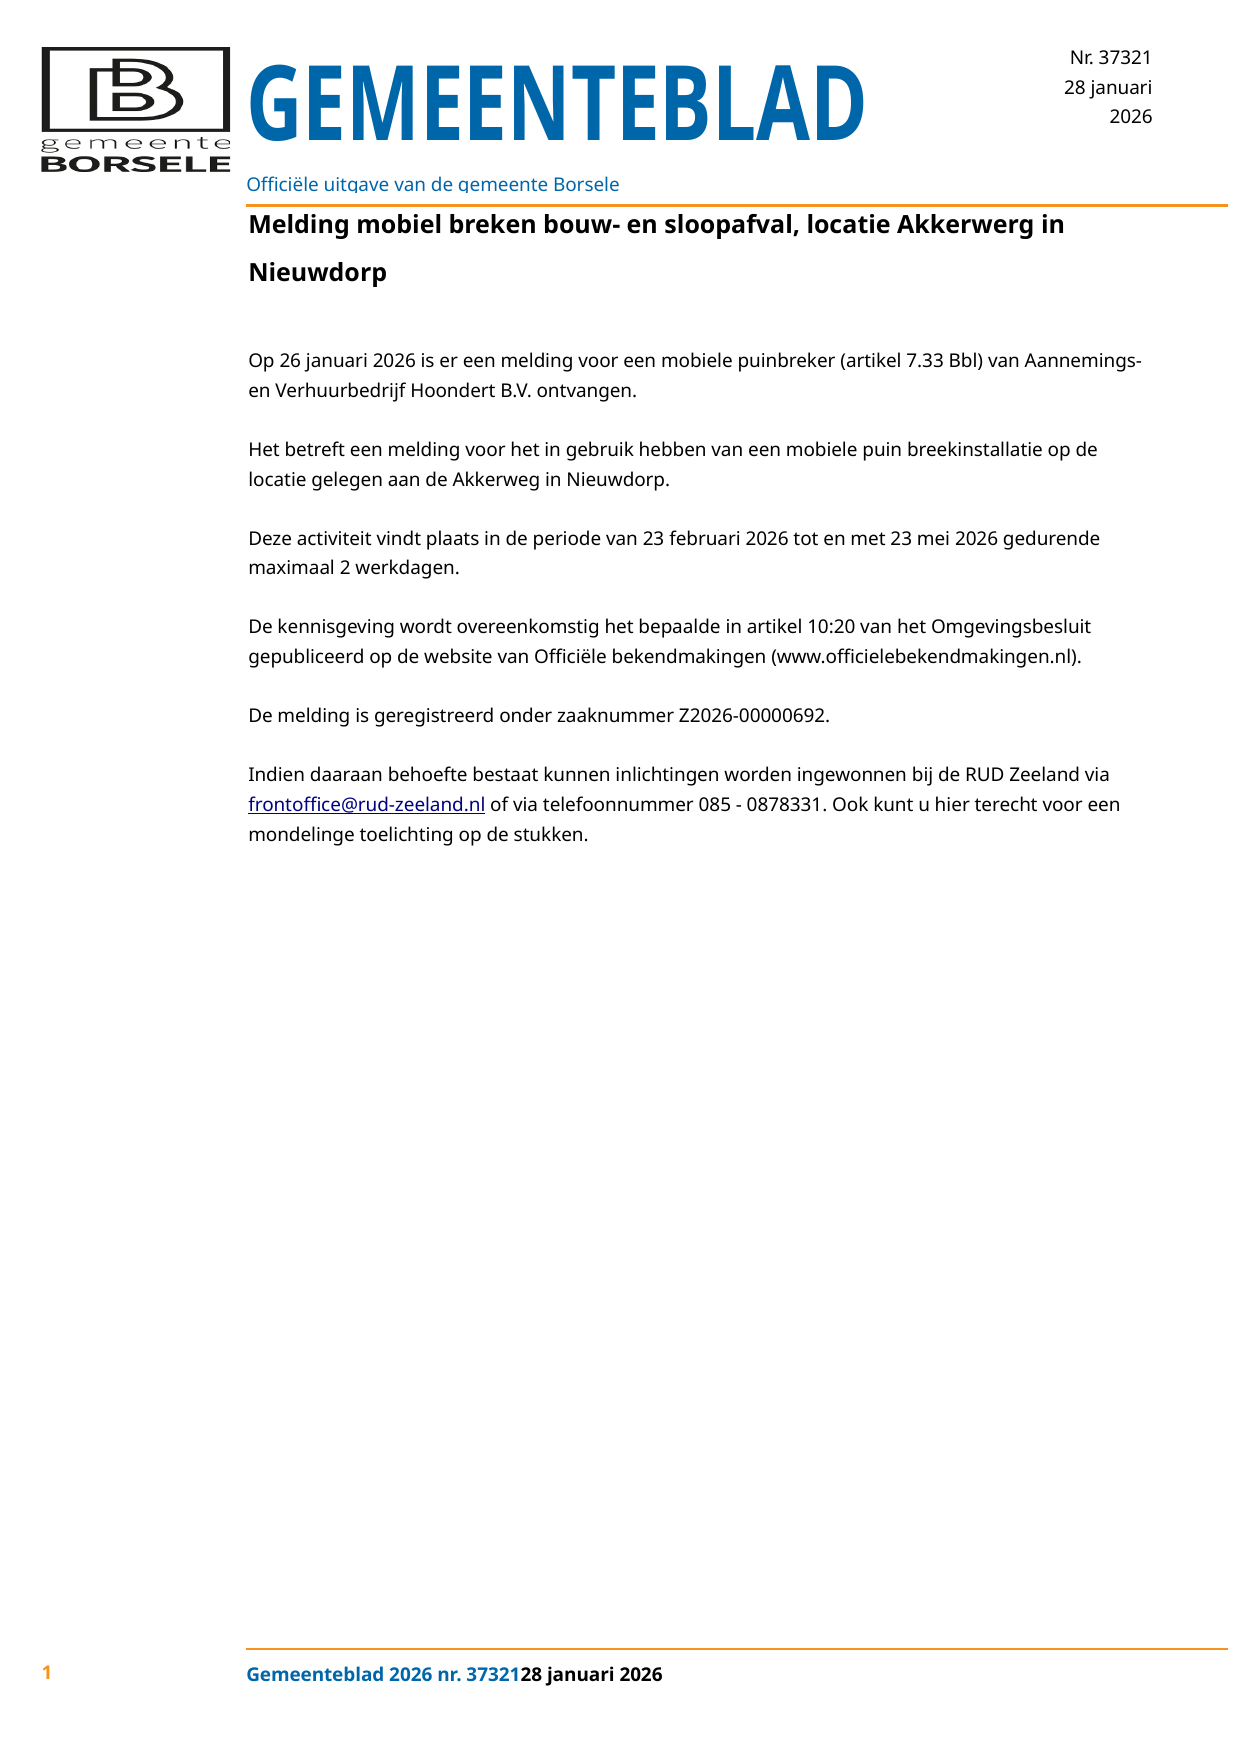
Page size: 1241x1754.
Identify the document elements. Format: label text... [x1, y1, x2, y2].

text Melding mobiel breken bouw- en sloopafval, locatie Akkerwerg in Nieuwdorp [248, 207, 1152, 288]
text frontoffice@rud-zeeland.nl of via telefoonnummer 085 - 0878331. Ook kunt u hier terecht voor een mondelinge toelichting op de stukken. [248, 791, 1152, 847]
picture [41, 47, 231, 172]
text De melding is geregistreerd onder zaaknummer Z2026-00000692. [248, 702, 1152, 728]
text De kennisgeving wordt overeenkomstig het bepaalde in artikel 10:20 van het Omgevingsbesluit gepubliceerd op de website van Officiële bekendmakingen (www.officielebekendmakingen.nl). [248, 614, 1152, 669]
text Het betreft een melding voor het in gebruik hebben van een mobiele puin breekinstallatie op de locatie gelegen aan de Akkerweg in Nieuwdorp. [248, 436, 1152, 492]
text Indien daaraan behoefte bestaat kunnen inlichtingen worden ingewonnen bij de RUD Zeeland via [248, 762, 1152, 787]
text Op 26 januari 2026 is er een melding voor een mobiele puinbreker (artikel 7.33 Bbl) van Aannemings- en Verhuurbedrijf Hoondert B.V. ontvangen. [248, 347, 1152, 403]
text Deze activiteit vindt plaats in de periode van 23 februari 2026 tot en met 23 mei 2026 gedurende maximaal 2 werkdagen. [248, 525, 1152, 580]
